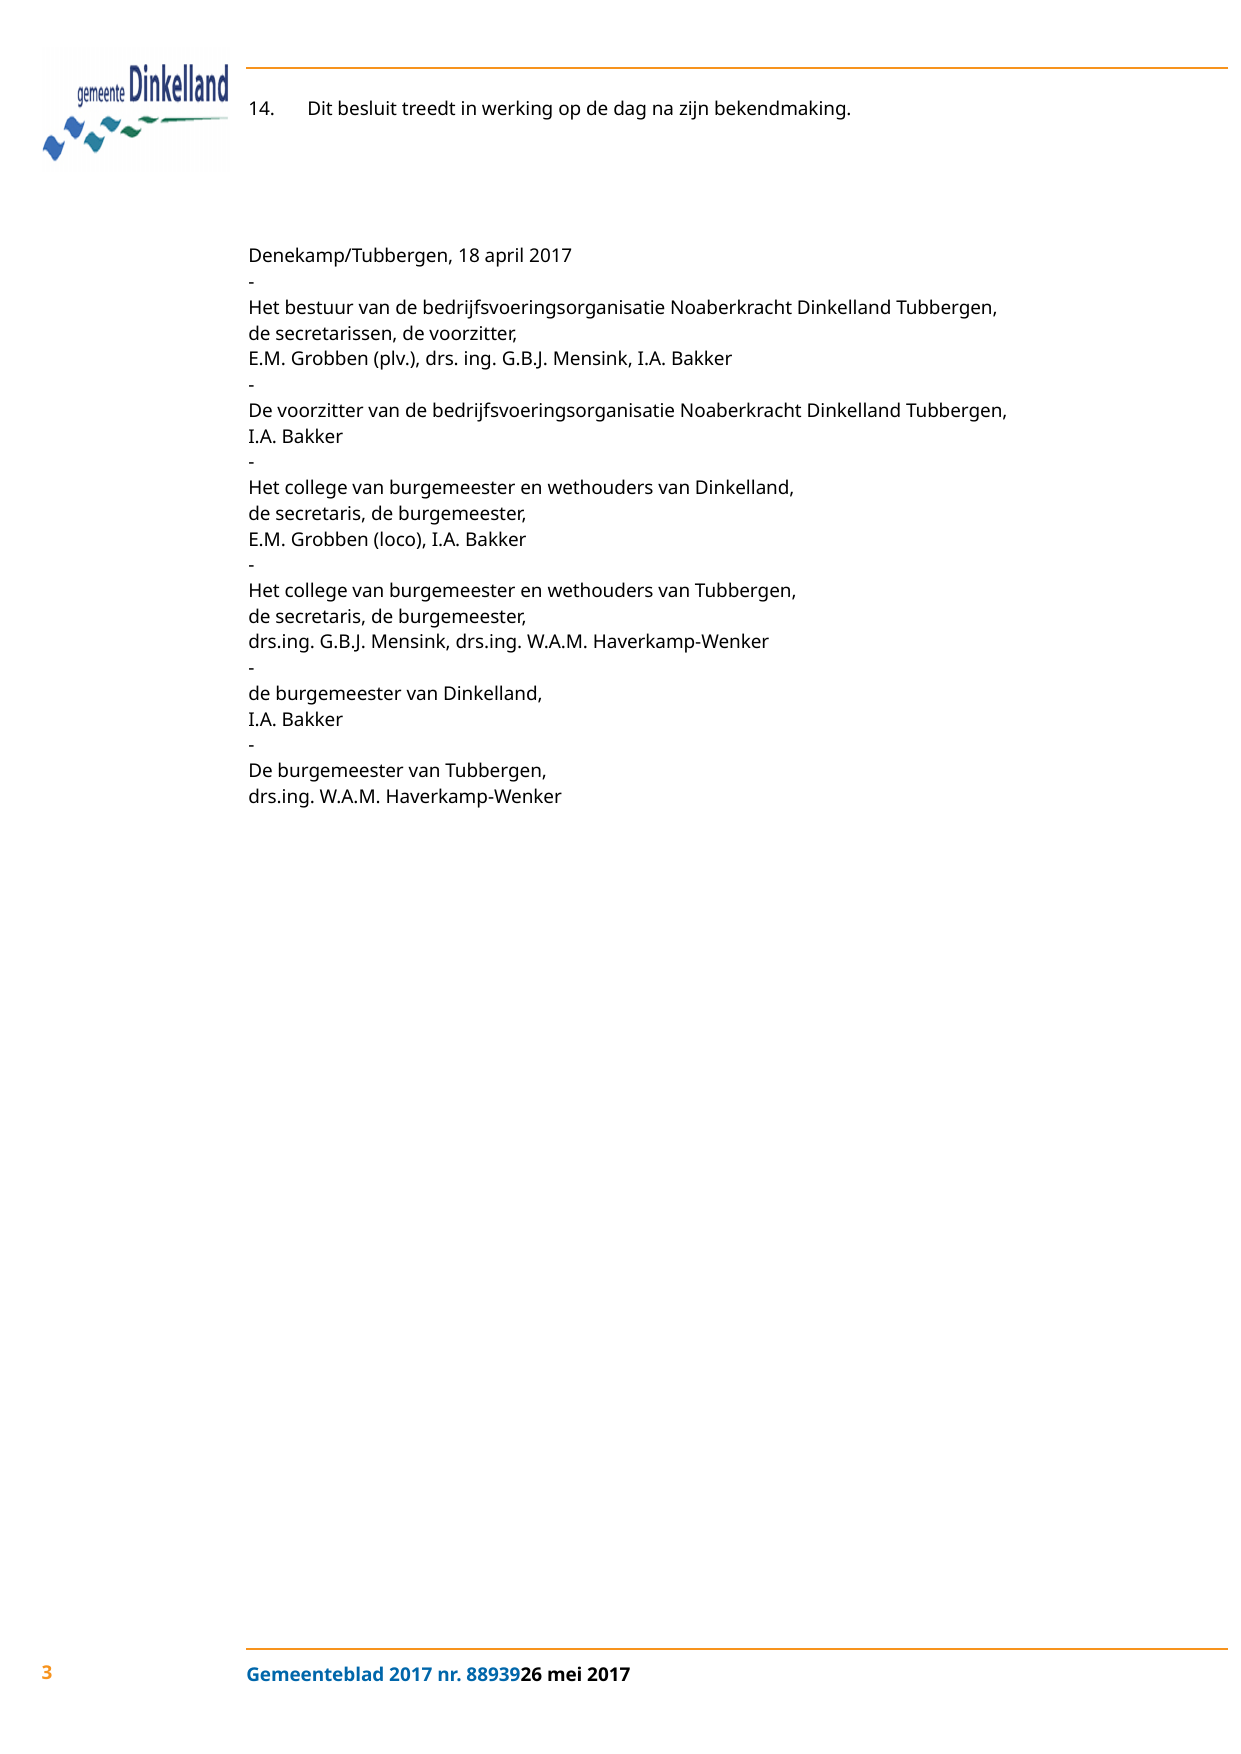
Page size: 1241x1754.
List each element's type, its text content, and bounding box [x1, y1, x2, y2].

text - [248, 268, 1152, 294]
text de secretarissen, de voorzitter, [248, 320, 1152, 346]
text E.M. Grobben (loco), I.A. Bakker [248, 526, 1152, 551]
text - [248, 732, 1152, 757]
text E.M. Grobben (plv.), drs. ing. G.B.J. Mensink, I.A. Bakker [248, 346, 1152, 371]
text De voorzitter van de bedrijfsvoeringsorganisatie Noaberkracht Dinkelland Tubbergen, [248, 397, 1152, 423]
text drs.ing. W.A.M. Haverkamp-Wenker [248, 783, 1152, 809]
text Het college van burgemeester en wethouders van Dinkelland, [248, 474, 1152, 500]
text de secretaris, de burgemeester, [248, 603, 1152, 629]
text - [248, 654, 1152, 680]
text De burgemeester van Tubbergen, [248, 757, 1152, 783]
list Dit besluit treedt in werking op de dag na zijn bekendmaking. [248, 95, 1152, 121]
text de secretaris, de burgemeester, [248, 500, 1152, 526]
picture [41, 47, 231, 172]
text - [248, 448, 1152, 474]
text de burgemeester van Dinkelland, [248, 680, 1152, 706]
text Denekamp/Tubbergen, 18 april 2017 [248, 243, 1152, 268]
text - [248, 551, 1152, 577]
text I.A. Bakker [248, 706, 1152, 732]
text Het bestuur van de bedrijfsvoeringsorganisatie Noaberkracht Dinkelland Tubbergen, [248, 294, 1152, 320]
text I.A. Bakker [248, 423, 1152, 448]
text - [248, 371, 1152, 397]
text drs.ing. G.B.J. Mensink, drs.ing. W.A.M. Haverkamp-Wenker [248, 629, 1152, 654]
text Het college van burgemeester en wethouders van Tubbergen, [248, 577, 1152, 603]
